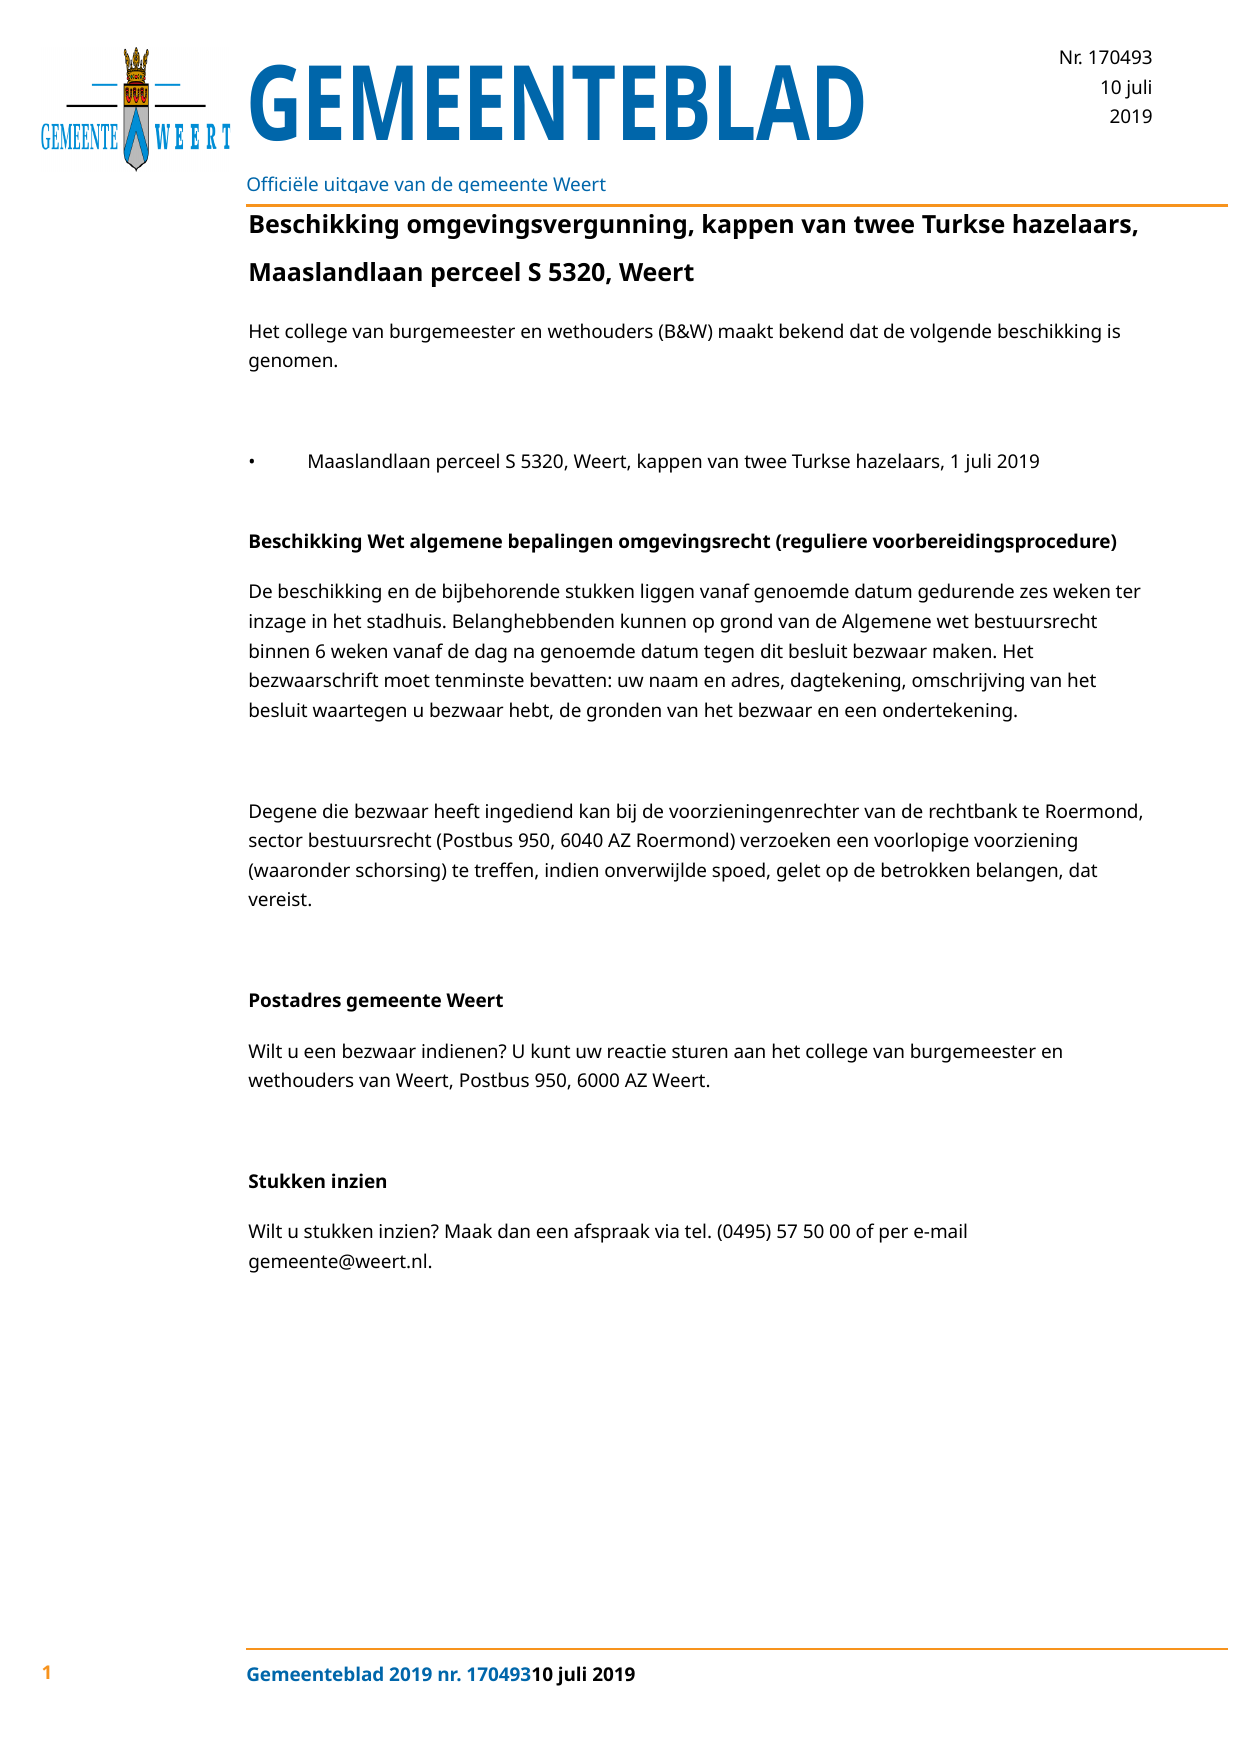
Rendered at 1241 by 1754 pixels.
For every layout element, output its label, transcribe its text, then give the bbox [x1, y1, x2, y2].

text Degene die bezwaar heeft ingediend kan bij de voorzieningenrechter van de rechtbank te Roermond, sector bestuursrecht (Postbus 950, 6040 AZ Roermond) verzoeken een voorlopige voorziening (waaronder schorsing) te treffen, indien onverwijlde spoed, gelet op de betrokken belangen, dat vereist. [248, 798, 1152, 912]
list Maaslandlaan perceel S 5320, Weert, kappen van twee Turkse hazelaars, 1 juli 2019 [248, 448, 1152, 474]
text Stukken inzien [248, 1168, 1152, 1194]
text Beschikking Wet algemene bepalingen omgevingsrecht (reguliere voorbereidingsprocedure) [248, 528, 1152, 554]
text De beschikking en de bijbehorende stukken liggen vanaf genoemde datum gedurende zes weken ter inzage in het stadhuis. Belanghebbenden kunnen op grond van de Algemene wet bestuursrecht binnen 6 weken vanaf de dag na genoemde datum tegen dit besluit bezwaar maken. Het bezwaarschrift moet tenminste bevatten: uw naam en adres, dagtekening, omschrijving van het besluit waartegen u bezwaar hebt, de gronden van het bezwaar en een ondertekening. [248, 579, 1152, 723]
text Beschikking omgevingsvergunning, kappen van twee Turkse hazelaars, Maaslandlaan perceel S 5320, Weert [248, 207, 1152, 288]
text Wilt u een bezwaar indienen? U kunt uw reactie sturen aan het college van burgemeester en wethouders van Weert, Postbus 950, 6000 AZ Weert. [248, 1038, 1152, 1093]
text Postadres gemeente Weert [248, 987, 1152, 1013]
text Het college van burgemeester en wethouders (B&W) maakt bekend dat de volgende beschikking is genomen. [248, 318, 1152, 373]
picture [41, 47, 231, 172]
text Wilt u stukken inzien? Maak dan een afspraak via tel. (0495) 57 50 00 of per e-mail gemeente@weert.nl. [248, 1219, 1152, 1274]
